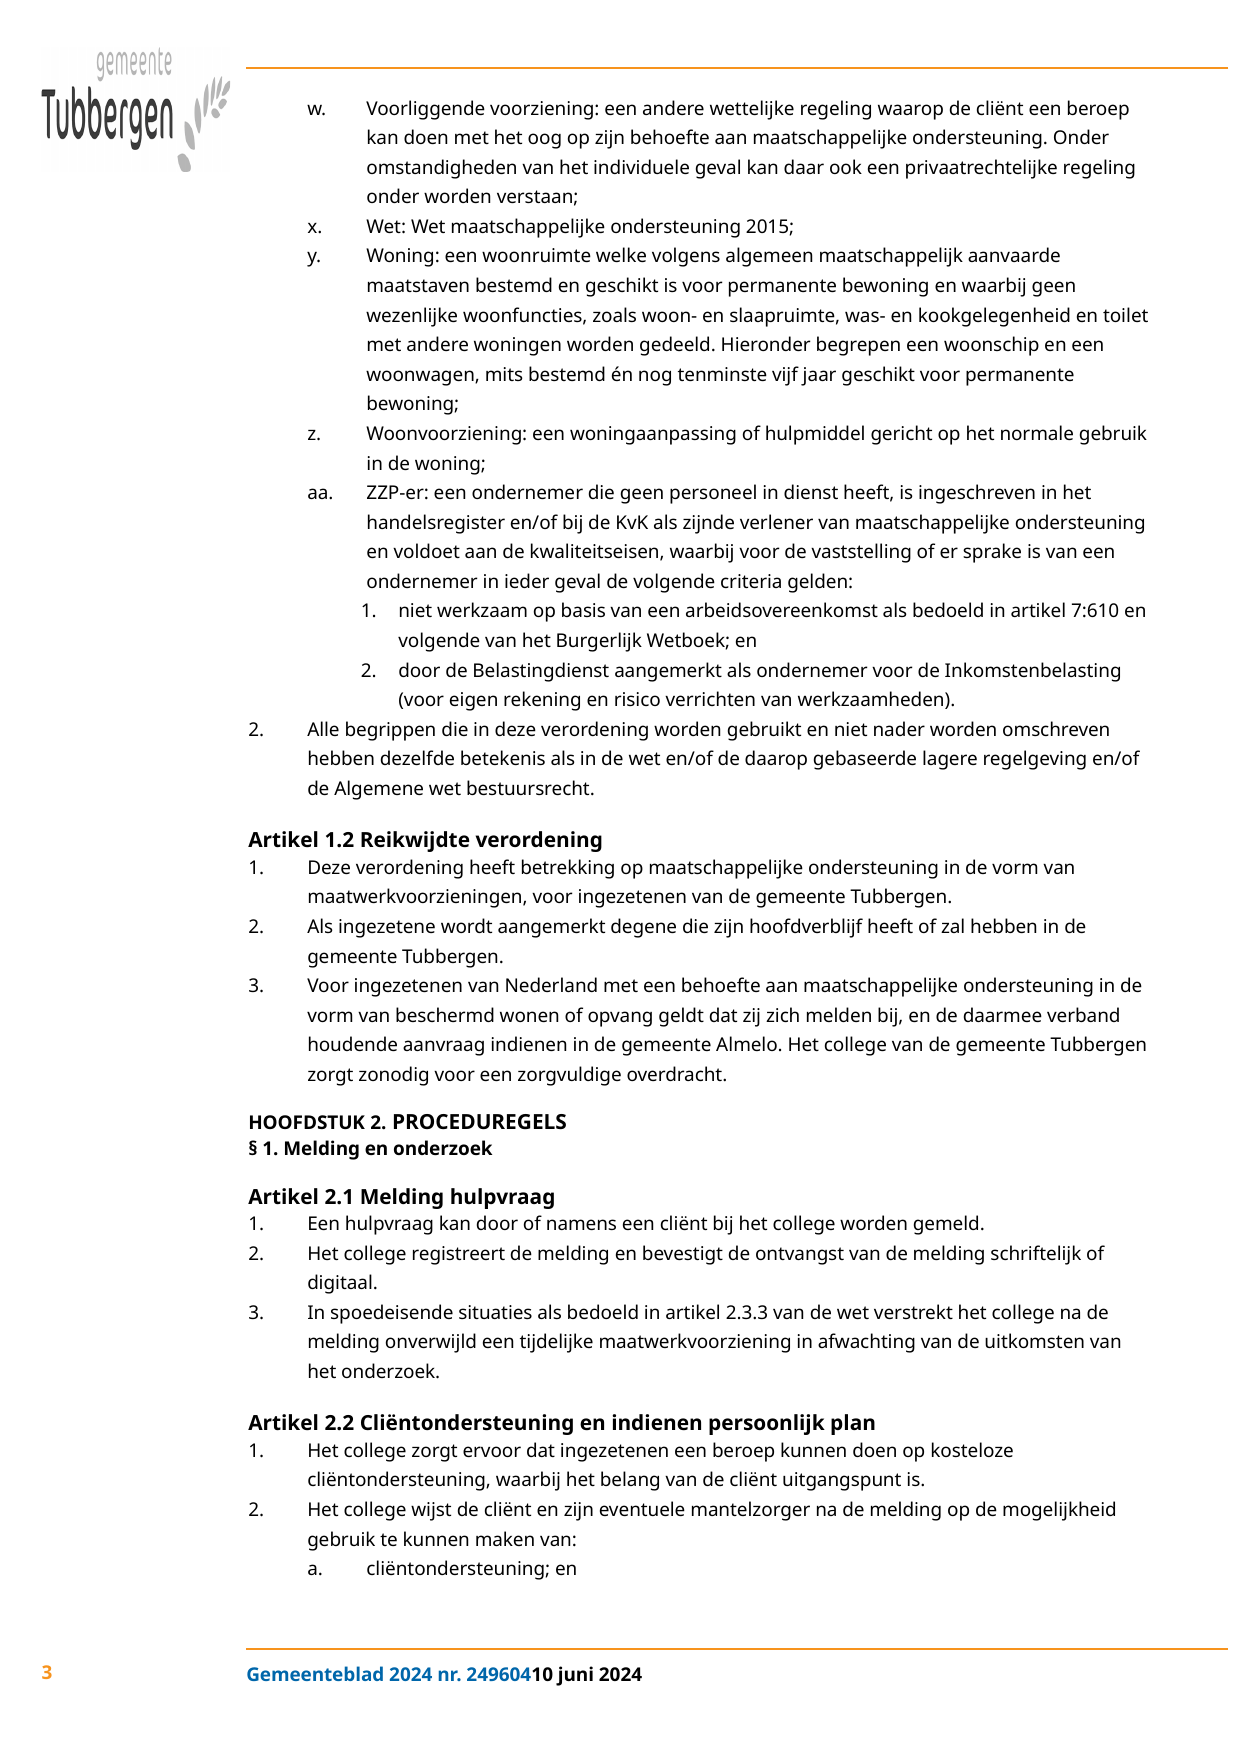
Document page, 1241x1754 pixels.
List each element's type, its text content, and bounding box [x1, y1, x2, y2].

text Artikel 1.2 Reikwijdte verordening [248, 826, 1152, 854]
picture [41, 47, 231, 172]
list niet werkzaam op basis van een arbeidsovereenkomst als bedoeld in artikel 7:610 en volgende van het Burgerlijk Wetboek; en [361, 598, 1152, 653]
list Als ingezetene wordt aangemerkt degene die zijn hoofdverblijf heeft of zal hebben in de gemeente Tubbergen. [248, 913, 1152, 968]
text Artikel 2.2 Cliëntondersteuning en indienen persoonlijk plan [248, 1408, 1152, 1437]
list Een hulpvraag kan door of namens een cliënt bij het college worden gemeld. [248, 1210, 1152, 1236]
list Wet: Wet maatschappelijke ondersteuning 2015; [307, 213, 1152, 239]
list cliëntondersteuning; en [307, 1555, 1152, 1581]
list Het college zorgt ervoor dat ingezetenen een beroep kunnen doen op kosteloze cliëntondersteuning, waarbij het belang van de cliënt uitgangspunt is. [248, 1437, 1152, 1492]
list Voorliggende voorziening: een andere wettelijke regeling waarop de cliënt een beroep kan doen met het oog op zijn behoefte aan maatschappelijke ondersteuning. Onder omstandigheden van het individuele geval kan daar ook een privaatrechtelijke regeling onder worden verstaan; [307, 95, 1152, 209]
text § 1. Melding en onderzoek [248, 1135, 1152, 1161]
list Het college registreert de melding en bevestigt de ontvangst van de melding schriftelijk of digitaal. [248, 1240, 1152, 1295]
list In spoedeisende situaties als bedoeld in artikel 2.3.3 van de wet verstrekt het college na de melding onverwijld een tijdelijke maatwerkvoorziening in afwachting van de uitkomsten van het onderzoek. [248, 1299, 1152, 1384]
text Artikel 2.1 Melding hulpvraag [248, 1182, 1152, 1210]
list Woonvoorziening: een woningaanpassing of hulpmiddel gericht op het normale gebruik in de woning; [307, 420, 1152, 476]
list Alle begrippen die in deze verordening worden gebruikt en niet nader worden omschreven hebben dezelfde betekenis als in de wet en/of de daarop gebaseerde lagere regelgeving en/of de Algemene wet bestuursrecht. [248, 716, 1152, 801]
list Woning: een woonruimte welke volgens algemeen maatschappelijk aanvaarde maatstaven bestemd en geschikt is voor permanente bewoning en waarbij geen wezenlijke woonfuncties, zoals woon- en slaapruimte, was- en kookgelegenheid en toilet met andere woningen worden gedeeld. Hieronder begrepen een woonschip en een woonwagen, mits bestemd én nog tenminste vijf jaar geschikt voor permanente bewoning; [307, 243, 1152, 416]
list door de Belastingdienst aangemerkt als ondernemer voor de Inkomstenbelasting (voor eigen rekening en risico verrichten van werkzaamheden). [361, 657, 1152, 712]
list Het college wijst de cliënt en zijn eventuele mantelzorger na de melding op de mogelijkheid gebruik te kunnen maken van: [248, 1496, 1152, 1551]
list Deze verordening heeft betrekking op maatschappelijke ondersteuning in de vorm van maatwerkvoorzieningen, voor ingezetenen van de gemeente Tubbergen. [248, 854, 1152, 909]
list ZZP-er: een ondernemer die geen personeel in dienst heeft, is ingeschreven in het handelsregister en/of bij de KvK als zijnde verlener van maatschappelijke ondersteuning en voldoet aan de kwaliteitseisen, waarbij voor de vaststelling of er sprake is van een ondernemer in ieder geval de volgende criteria gelden: [307, 479, 1152, 594]
text HOOFDSTUK 2. PROCEDUREGELS [248, 1107, 1152, 1135]
list Voor ingezetenen van Nederland met een behoefte aan maatschappelijke ondersteuning in de vorm van beschermd wonen of opvang geldt dat zij zich melden bij, en de daarmee verband houdende aanvraag indienen in de gemeente Almelo. Het college van de gemeente Tubbergen zorgt zonodig voor een zorgvuldige overdracht. [248, 972, 1152, 1087]
